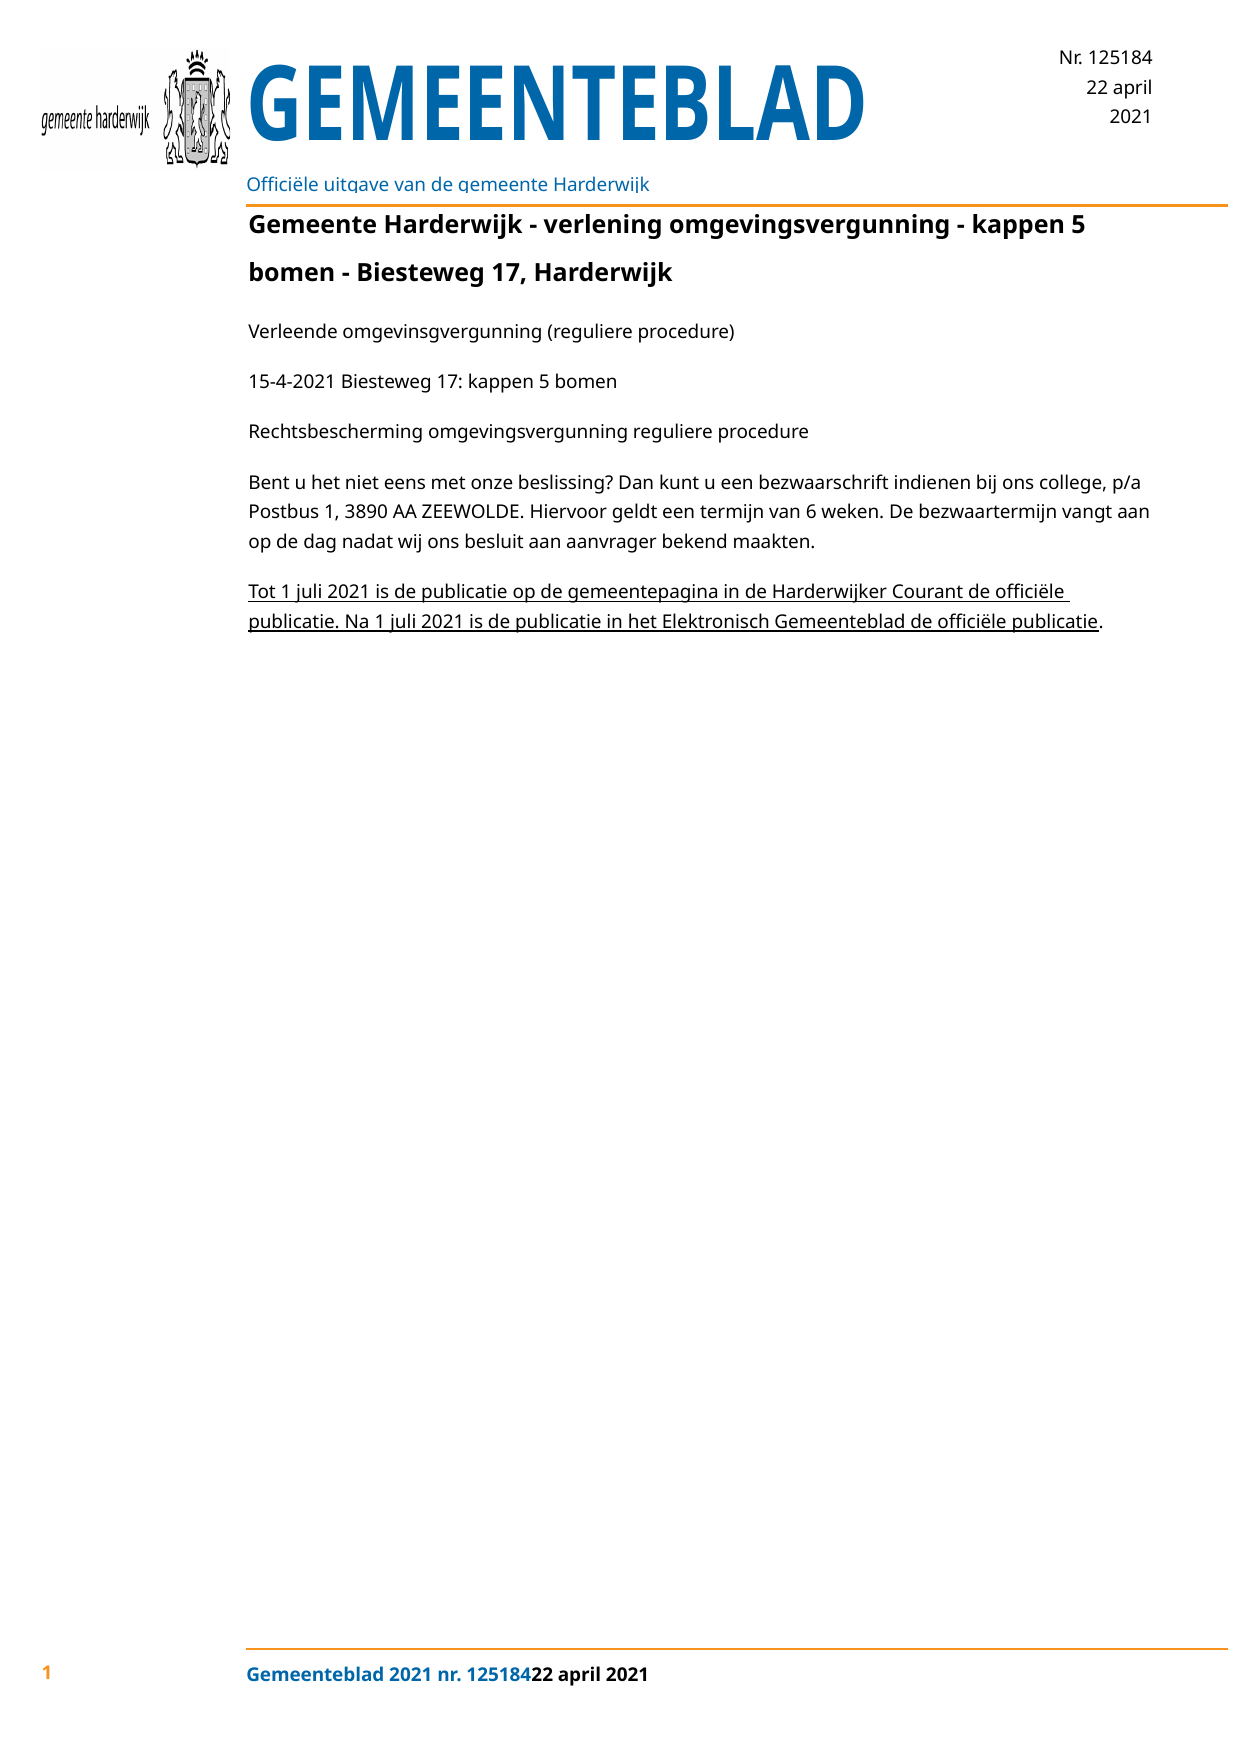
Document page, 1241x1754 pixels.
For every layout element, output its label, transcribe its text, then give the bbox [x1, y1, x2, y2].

picture [41, 47, 231, 172]
text Verleende omgevinsgvergunning (reguliere procedure) [248, 318, 1152, 344]
text Bent u het niet eens met onze beslissing? Dan kunt u een bezwaarschrift indienen bij ons college, p/a Postbus 1, 3890 AA ZEEWOLDE. Hiervoor geldt een termijn van 6 weken. De bezwaartermijn vangt aan op de dag nadat wij ons besluit aan aanvrager bekend maakten. [248, 469, 1152, 554]
text Rechtsbescherming omgevingsvergunning reguliere procedure [248, 419, 1152, 444]
text Tot 1 juli 2021 is de publicatie op de gemeentepagina in de Harderwijker Courant de officiële publicatie. Na 1 juli 2021 is de publicatie in het Elektronisch Gemeenteblad de officiële publicatie. [248, 579, 1152, 634]
text 15-4-2021 Biesteweg 17: kappen 5 bomen [248, 368, 1152, 394]
text Gemeente Harderwijk - verlening omgevingsvergunning - kappen 5 bomen - Biesteweg 17, Harderwijk [248, 207, 1152, 288]
